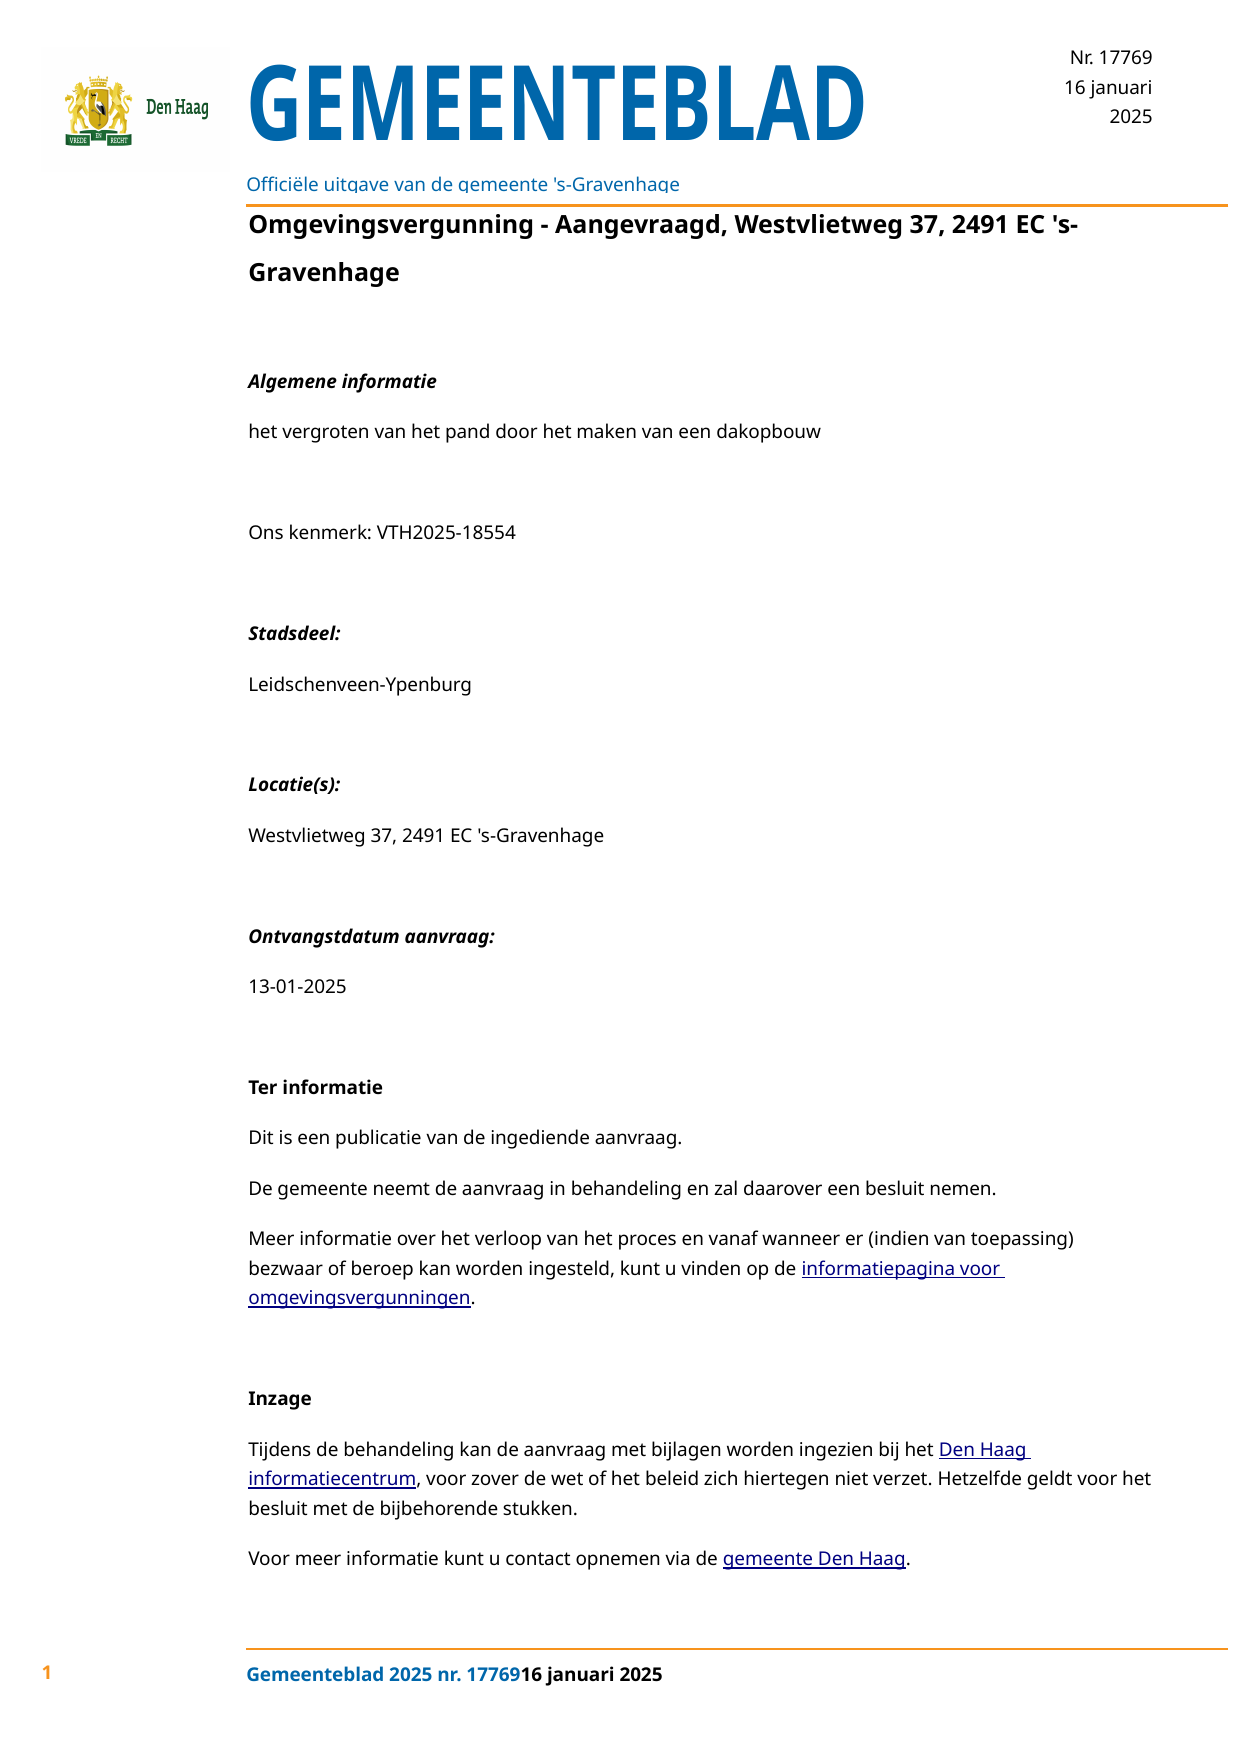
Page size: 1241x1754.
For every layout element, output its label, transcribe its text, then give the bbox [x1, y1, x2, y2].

picture [41, 47, 231, 172]
text Stadsdeel: [248, 620, 1152, 646]
text Leidschenveen-Ypenburg [248, 671, 1152, 697]
text Inzage [248, 1385, 1152, 1411]
text Tijdens de behandeling kan de aanvraag met bijlagen worden ingezien bij het Den Haag informatiecentrum, voor zover de wet of het beleid zich hiertegen niet verzet. Hetzelfde geldt voor het besluit met de bijbehorende stukken. [248, 1436, 1152, 1521]
text Voor meer informatie kunt u contact opnemen via de gemeente Den Haag. [248, 1545, 1152, 1571]
text De gemeente neemt de aanvraag in behandeling en zal daarover een besluit nemen. [248, 1175, 1152, 1201]
text Omgevingsvergunning - Aangevraagd, Westvlietweg 37, 2491 EC 's-Gravenhage [248, 207, 1152, 288]
text Locatie(s): [248, 772, 1152, 797]
text Algemene informatie [248, 368, 1152, 394]
text Dit is een publicatie van de ingediende aanvraag. [248, 1124, 1152, 1150]
text het vergroten van het pand door het maken van een dakopbouw [248, 419, 1152, 444]
text 13-01-2025 [248, 973, 1152, 999]
text Ter informatie [248, 1074, 1152, 1100]
text Meer informatie over het verloop van het proces en vanaf wanneer er (indien van toepassing) bezwaar of beroep kan worden ingesteld, kunt u vinden op de informatiepagina voor omgevingsvergunningen. [248, 1225, 1152, 1310]
text Ons kenmerk: VTH2025-18554 [248, 519, 1152, 545]
text Ontvangstdatum aanvraag: [248, 923, 1152, 949]
text Westvlietweg 37, 2491 EC 's-Gravenhage [248, 822, 1152, 848]
